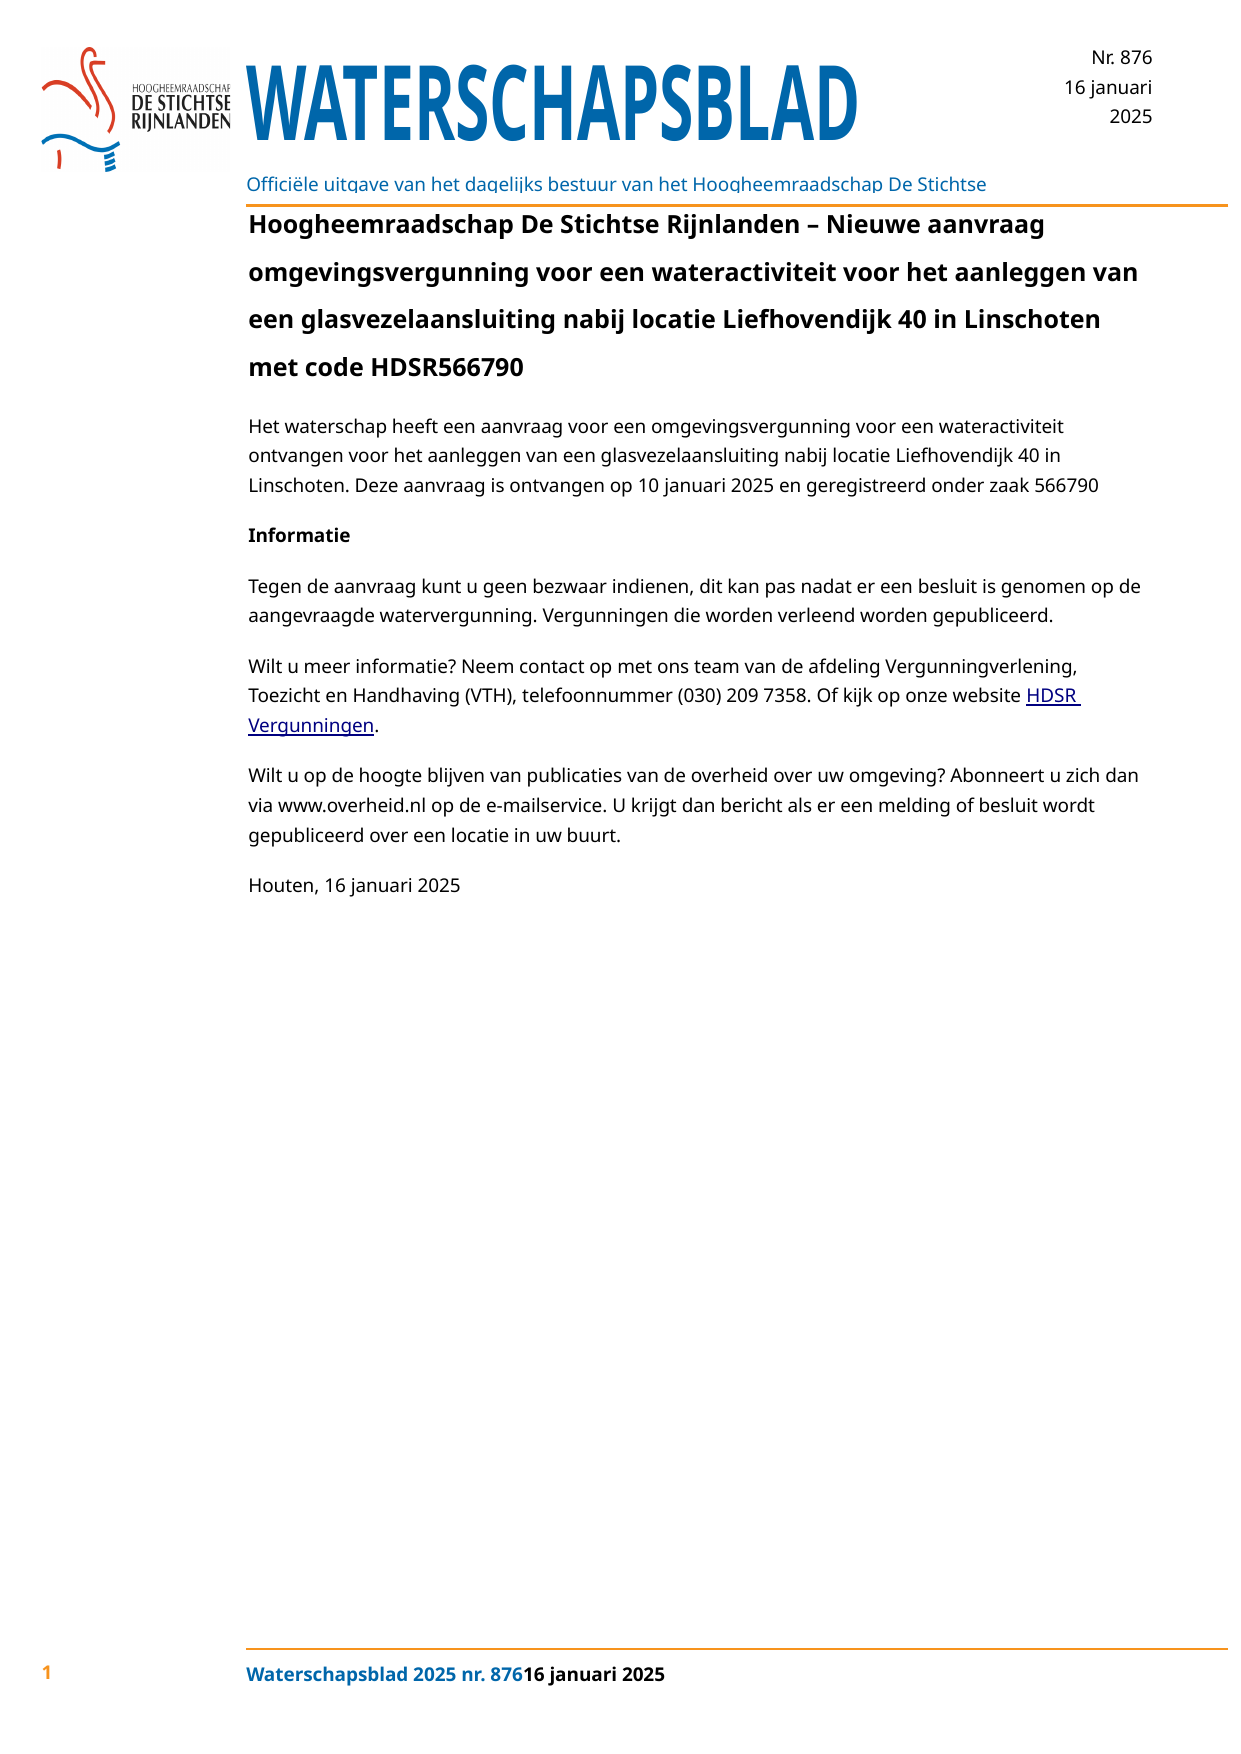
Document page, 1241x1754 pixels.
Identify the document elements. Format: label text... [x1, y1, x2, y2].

text Hoogheemraadschap De Stichtse Rijnlanden – Nieuwe aanvraag omgevingsvergunning voor een wateractiviteit voor het aanleggen van een glasvezelaansluiting nabij locatie Liefhovendijk 40 in Linschoten met code HDSR566790 [248, 207, 1152, 384]
text Wilt u op de hoogte blijven van publicaties van de overheid over uw omgeving? Abonneert u zich dan via www.overheid.nl op de e-mailservice. U krijgt dan bericht als er een melding of besluit wordt gepubliceerd over een locatie in uw buurt. [248, 763, 1152, 848]
text Houten, 16 januari 2025 [248, 872, 1152, 898]
text Het waterschap heeft een aanvraag voor een omgevingsvergunning voor een wateractiviteit ontvangen voor het aanleggen van een glasvezelaansluiting nabij locatie Liefhovendijk 40 in Linschoten. Deze aanvraag is ontvangen op 10 januari 2025 en geregistreerd onder zaak 566790 [248, 413, 1152, 498]
text Wilt u meer informatie? Neem contact op met ons team van de afdeling Vergunningverlening, Toezicht en Handhaving (VTH), telefoonnummer (030) 209 7358. Of kijk op onze website HDSR Vergunningen. [248, 653, 1152, 738]
picture [41, 47, 231, 172]
text Tegen de aanvraag kunt u geen bezwaar indienen, dit kan pas nadat er een besluit is genomen op de aangevraagde watervergunning. Vergunningen die worden verleend worden gepubliceerd. [248, 573, 1152, 628]
text Informatie [248, 523, 1152, 548]
